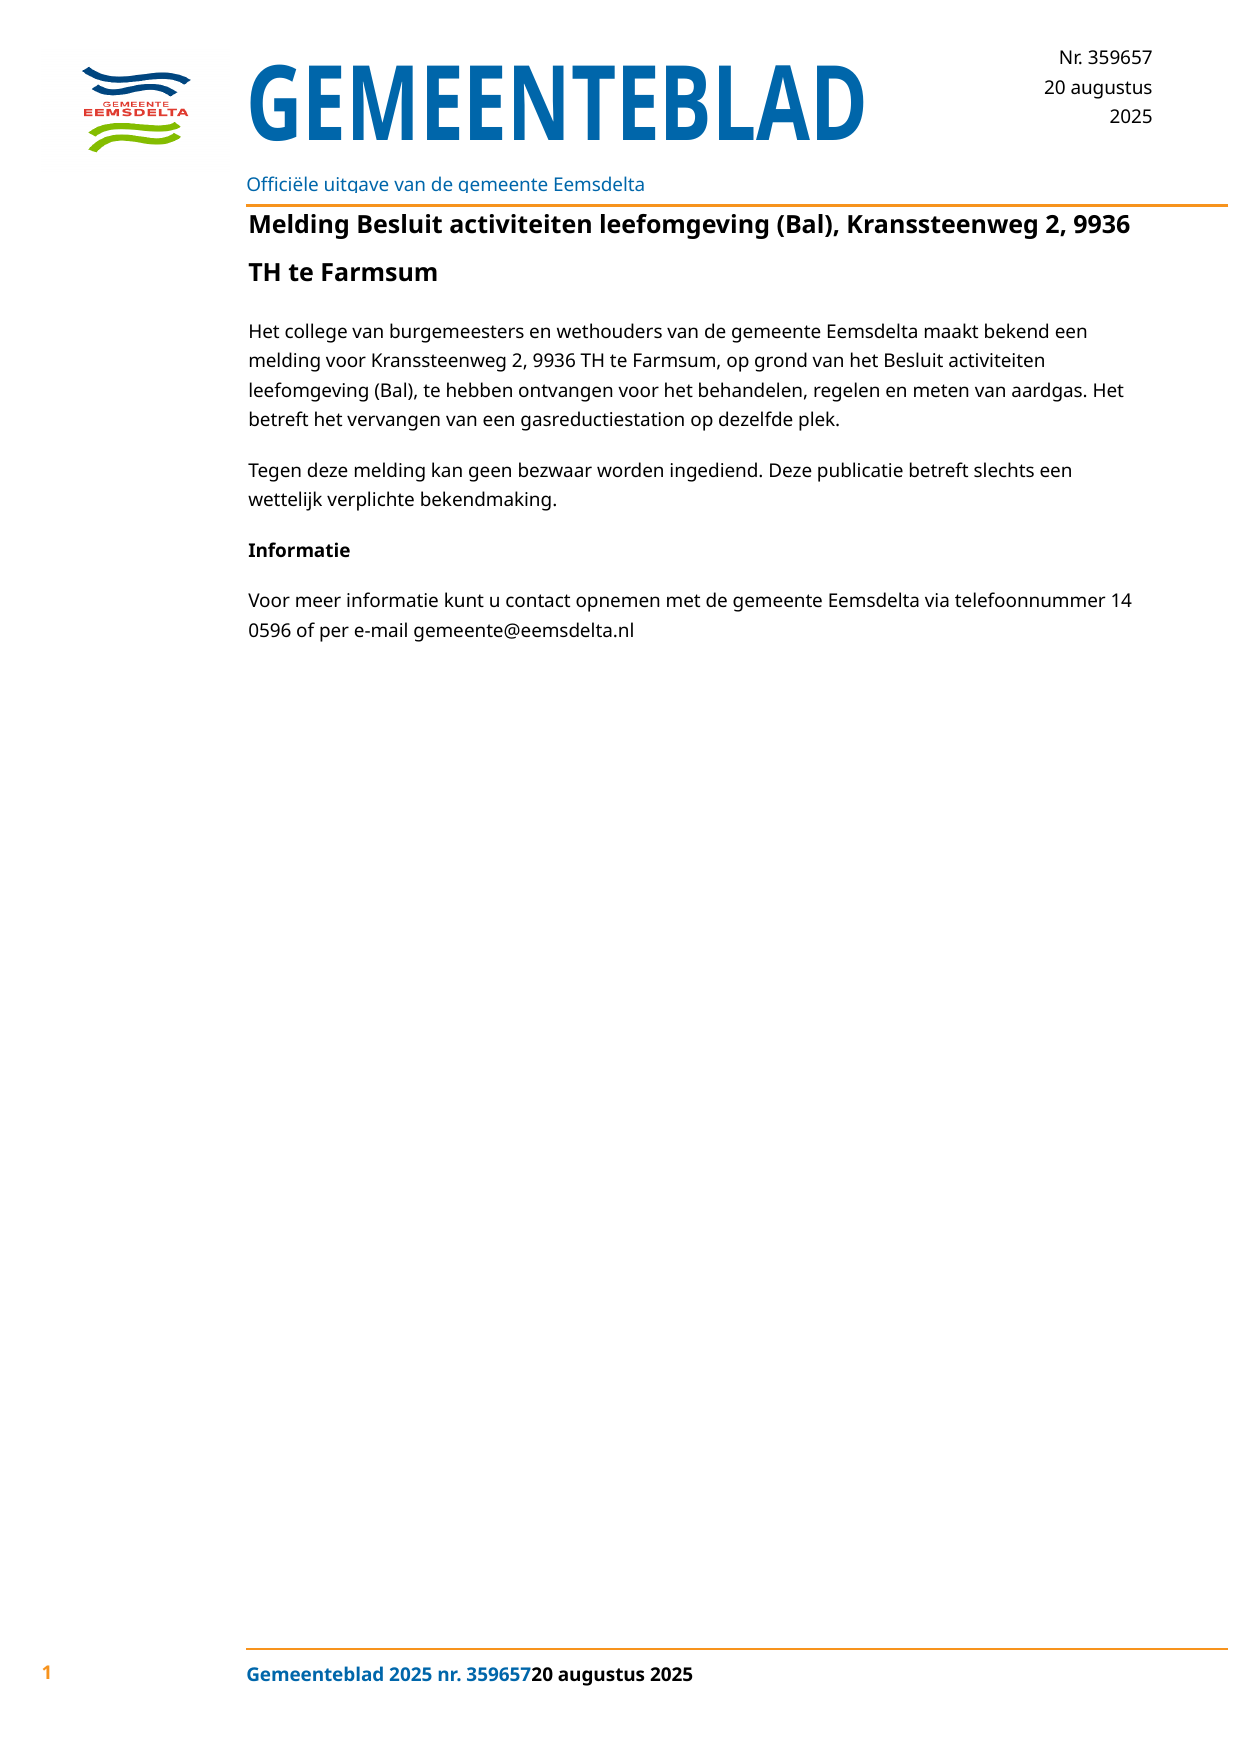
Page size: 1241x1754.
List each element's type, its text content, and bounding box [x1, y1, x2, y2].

picture [41, 47, 231, 172]
text Het college van burgemeesters en wethouders van de gemeente Eemsdelta maakt bekend een melding voor Kranssteenweg 2, 9936 TH te Farmsum, op grond van het Besluit activiteiten leefomgeving (Bal), te hebben ontvangen voor het behandelen, regelen en meten van aardgas. Het betreft het vervangen van een gasreductiestation op dezelfde plek. [248, 318, 1152, 432]
text Informatie [248, 537, 1152, 563]
text Melding Besluit activiteiten leefomgeving (Bal), Kranssteenweg 2, 9936 TH te Farmsum [248, 207, 1152, 288]
text Voor meer informatie kunt u contact opnemen met de gemeente Eemsdelta via telefoonnummer 14 0596 of per e-mail gemeente@eemsdelta.nl [248, 587, 1152, 643]
text Tegen deze melding kan geen bezwaar worden ingediend. Deze publicatie betreft slechts een wettelijk verplichte bekendmaking. [248, 457, 1152, 512]
